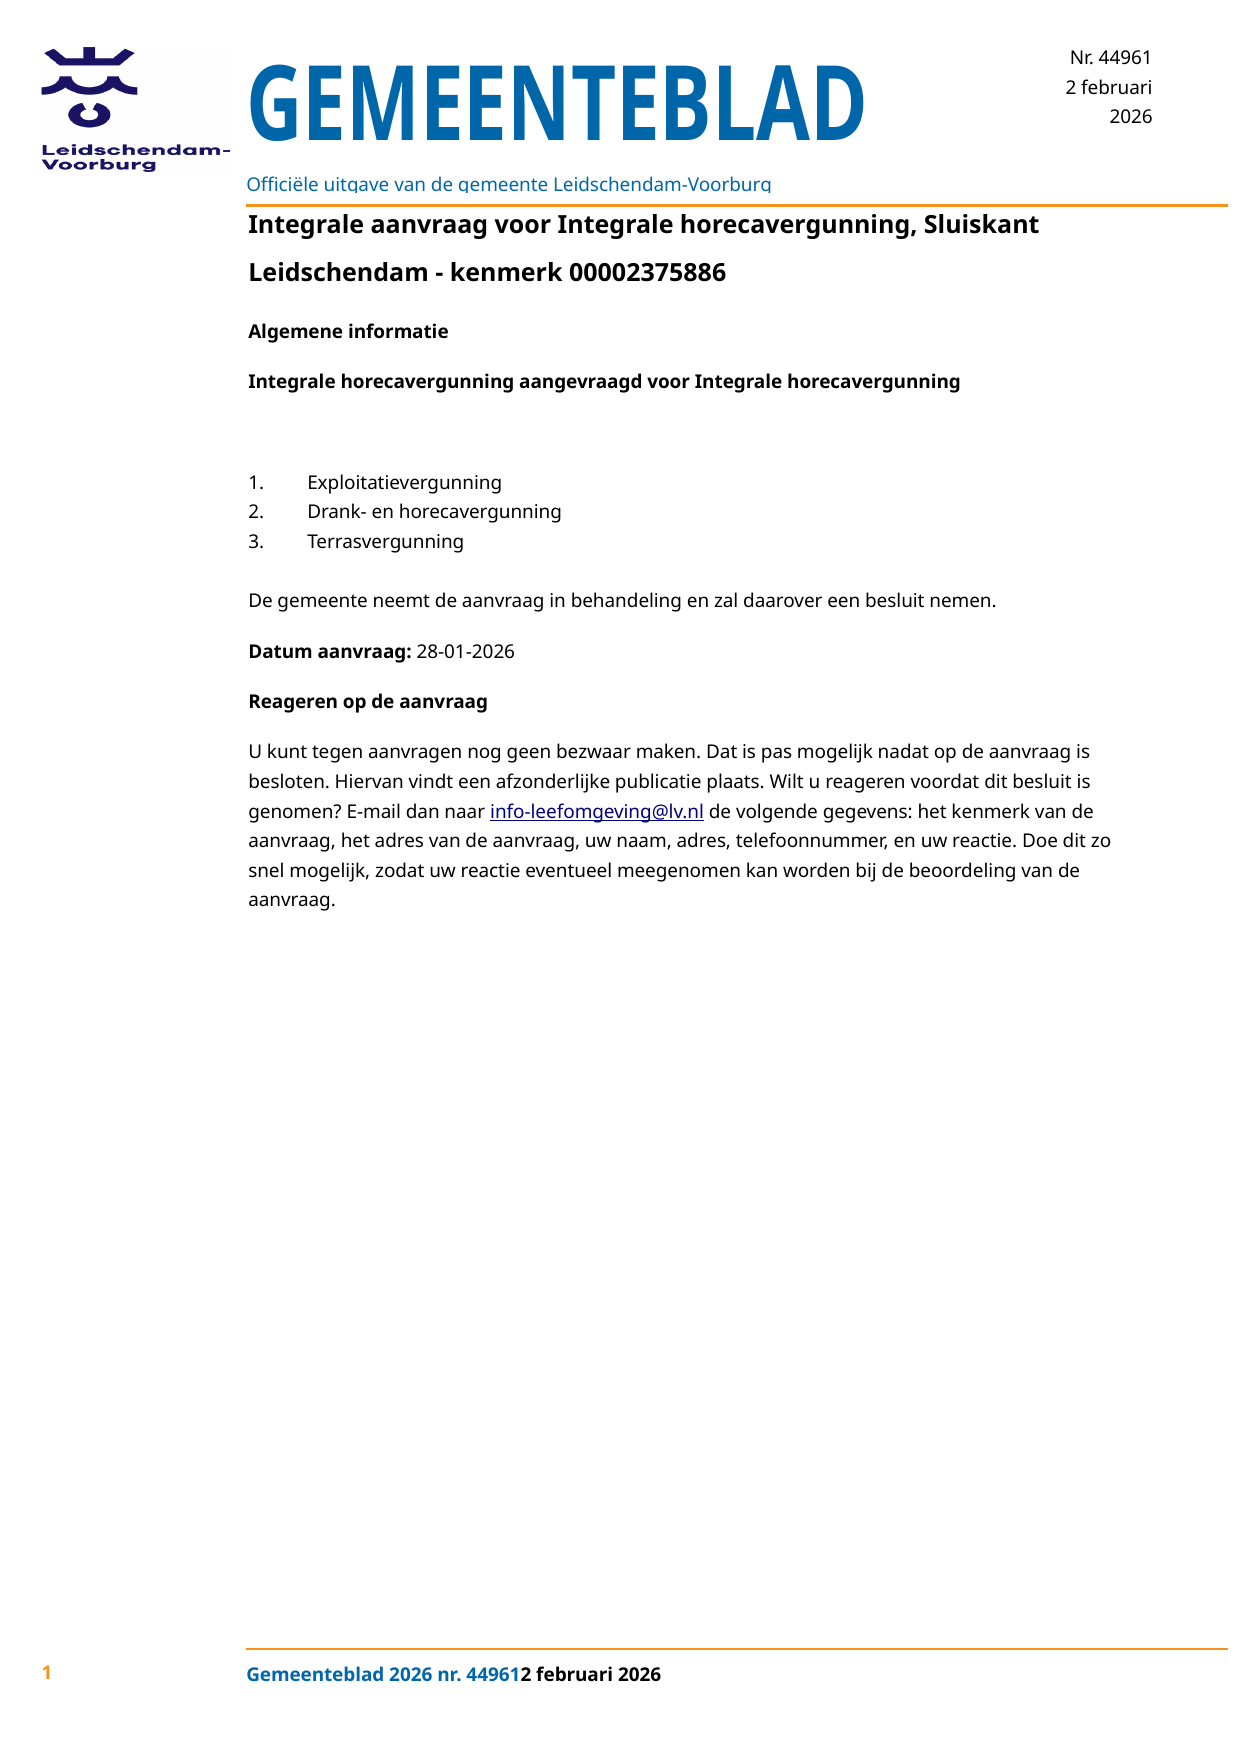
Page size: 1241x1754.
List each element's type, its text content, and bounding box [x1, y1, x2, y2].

text Integrale aanvraag voor Integrale horecavergunning, Sluiskant Leidschendam - kenmerk 00002375886 [248, 207, 1152, 288]
list Drank- en horecavergunning [248, 499, 1152, 524]
text Datum aanvraag: 28-01-2026 [248, 638, 1152, 664]
picture [41, 47, 231, 172]
text Algemene informatie [248, 318, 1152, 344]
list Terrasvergunning [248, 528, 1152, 554]
text Reageren op de aanvraag [248, 688, 1152, 714]
text Integrale horecavergunning aangevraagd voor Integrale horecavergunning [248, 368, 1152, 394]
text De gemeente neemt de aanvraag in behandeling en zal daarover een besluit nemen. [248, 587, 1152, 613]
list Exploitatievergunning [248, 469, 1152, 495]
text U kunt tegen aanvragen nog geen bezwaar maken. Dat is pas mogelijk nadat op de aanvraag is besloten. Hiervan vindt een afzonderlijke publicatie plaats. Wilt u reageren voordat dit besluit is genomen? E-mail dan naar info-leefomgeving@lv.nl de volgende gegevens: het kenmerk van de aanvraag, het adres van de aanvraag, uw naam, adres, telefoonnummer, en uw reactie. Doe dit zo snel mogelijk, zodat uw reactie eventueel meegenomen kan worden bij de beoordeling van de aanvraag. [248, 739, 1152, 912]
